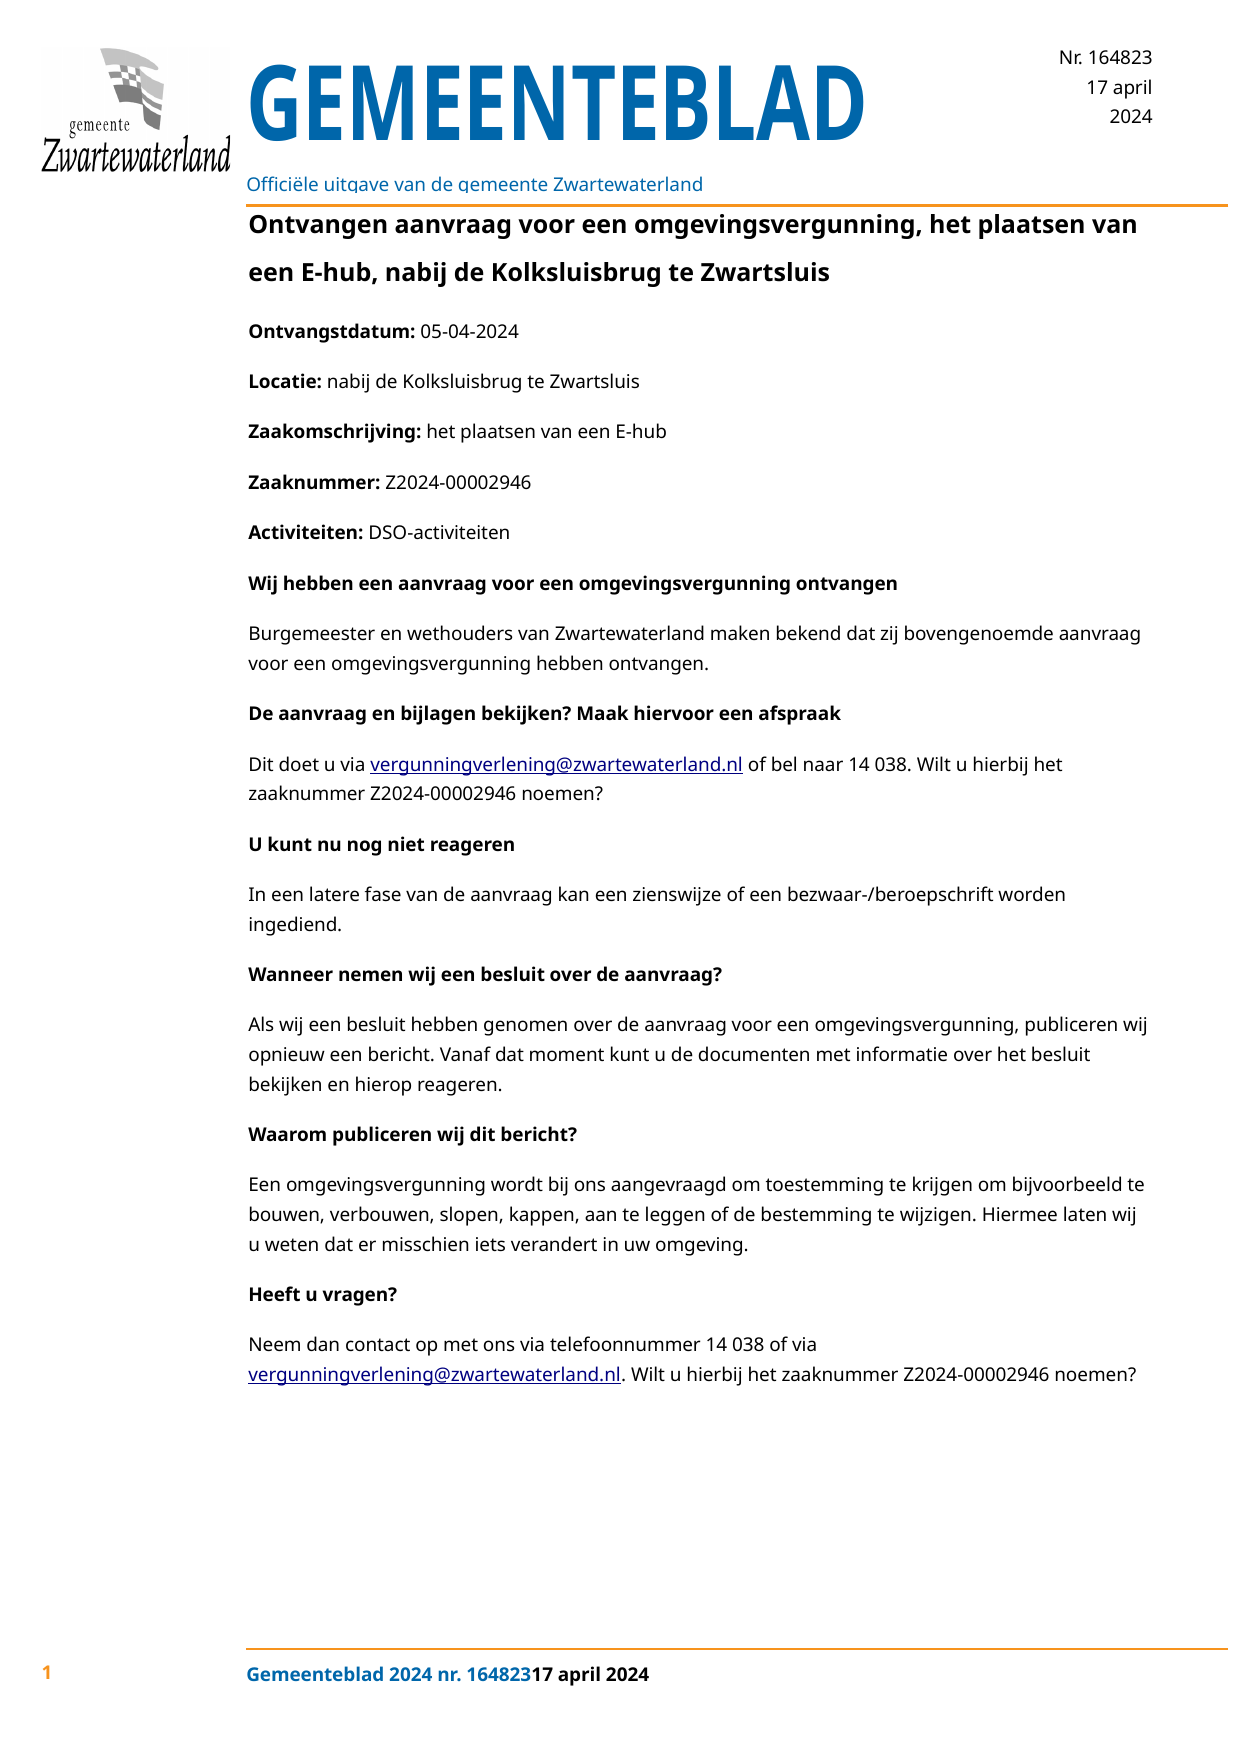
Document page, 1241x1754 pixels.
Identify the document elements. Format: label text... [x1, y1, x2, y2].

text De aanvraag en bijlagen bekijken? Maak hiervoor een afspraak [248, 700, 1152, 726]
text Activiteiten: DSO-activiteiten [248, 519, 1152, 545]
text Ontvangen aanvraag voor een omgevingsvergunning, het plaatsen van een E-hub, nabij de Kolksluisbrug te Zwartsluis [248, 207, 1152, 288]
text Neem dan contact op met ons via telefoonnummer 14 038 of via vergunningverlening@zwartewaterland.nl. Wilt u hierbij het zaaknummer Z2024-00002946 noemen? [248, 1332, 1152, 1387]
text Waarom publiceren wij dit bericht? [248, 1121, 1152, 1147]
text Een omgevingsvergunning wordt bij ons aangevraagd om toestemming te krijgen om bijvoorbeeld te bouwen, verbouwen, slopen, kappen, aan te leggen of de bestemming te wijzigen. Hiermee laten wij u weten dat er misschien iets verandert in uw omgeving. [248, 1172, 1152, 1257]
text Locatie: nabij de Kolksluisbrug te Zwartsluis [248, 368, 1152, 394]
text Als wij een besluit hebben genomen over de aanvraag voor een omgevingsvergunning, publiceren wij opnieuw een bericht. Vanaf dat moment kunt u de documenten met informatie over het besluit bekijken en hierop reageren. [248, 1012, 1152, 1097]
text Zaakomschrijving: het plaatsen van een E-hub [248, 419, 1152, 444]
text Wij hebben een aanvraag voor een omgevingsvergunning ontvangen [248, 570, 1152, 596]
text In een latere fase van de aanvraag kan een zienswijze of een bezwaar-/beroepschrift worden ingediend. [248, 881, 1152, 937]
picture [41, 47, 231, 172]
text U kunt nu nog niet reageren [248, 831, 1152, 857]
text Ontvangstdatum: 05-04-2024 [248, 318, 1152, 344]
text Burgemeester en wethouders van Zwartewaterland maken bekend dat zij bovengenoemde aanvraag voor een omgevingsvergunning hebben ontvangen. [248, 620, 1152, 676]
text Zaaknummer: Z2024-00002946 [248, 469, 1152, 495]
text Dit doet u via vergunningverlening@zwartewaterland.nl of bel naar 14 038. Wilt u hierbij het zaaknummer Z2024-00002946 noemen? [248, 751, 1152, 806]
text Heeft u vragen? [248, 1281, 1152, 1307]
text Wanneer nemen wij een besluit over de aanvraag? [248, 961, 1152, 987]
